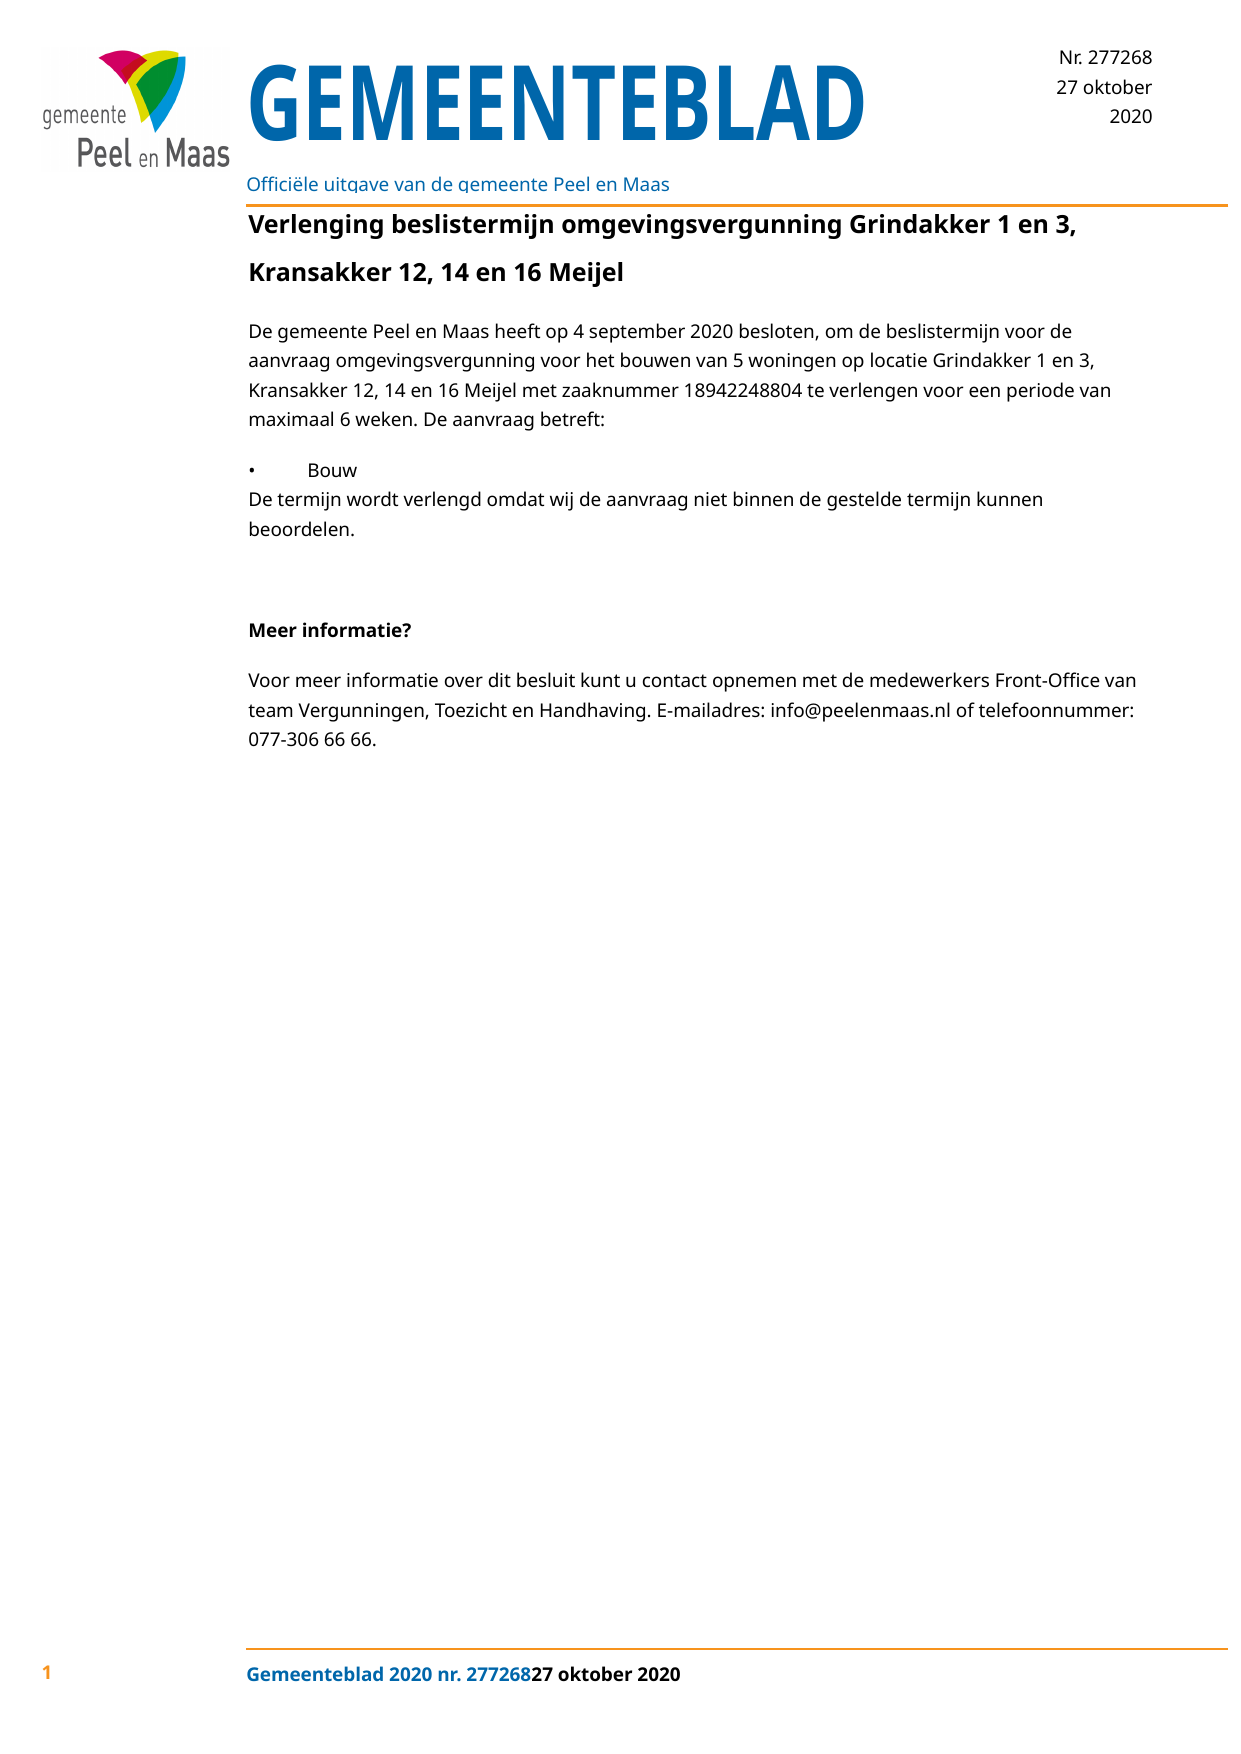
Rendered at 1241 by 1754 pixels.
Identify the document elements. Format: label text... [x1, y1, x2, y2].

list Bouw [248, 457, 1152, 483]
text De termijn wordt verlengd omdat wij de aanvraag niet binnen de gestelde termijn kunnen beoordelen. [248, 487, 1152, 542]
text Meer informatie? [248, 617, 1152, 643]
text Verlenging beslistermijn omgevingsvergunning Grindakker 1 en 3, Kransakker 12, 14 en 16 Meijel [248, 207, 1152, 288]
picture [41, 47, 231, 172]
text Voor meer informatie over dit besluit kunt u contact opnemen met de medewerkers Front-Office van team Vergunningen, Toezicht en Handhaving. E-mailadres: info@peelenmaas.nl of telefoonnummer: 077-306 66 66. [248, 667, 1152, 752]
text De gemeente Peel en Maas heeft op 4 september 2020 besloten, om de beslistermijn voor de aanvraag omgevingsvergunning voor het bouwen van 5 woningen op locatie Grindakker 1 en 3, Kransakker 12, 14 en 16 Meijel met zaaknummer 18942248804 te verlengen voor een periode van maximaal 6 weken. De aanvraag betreft: [248, 318, 1152, 432]
